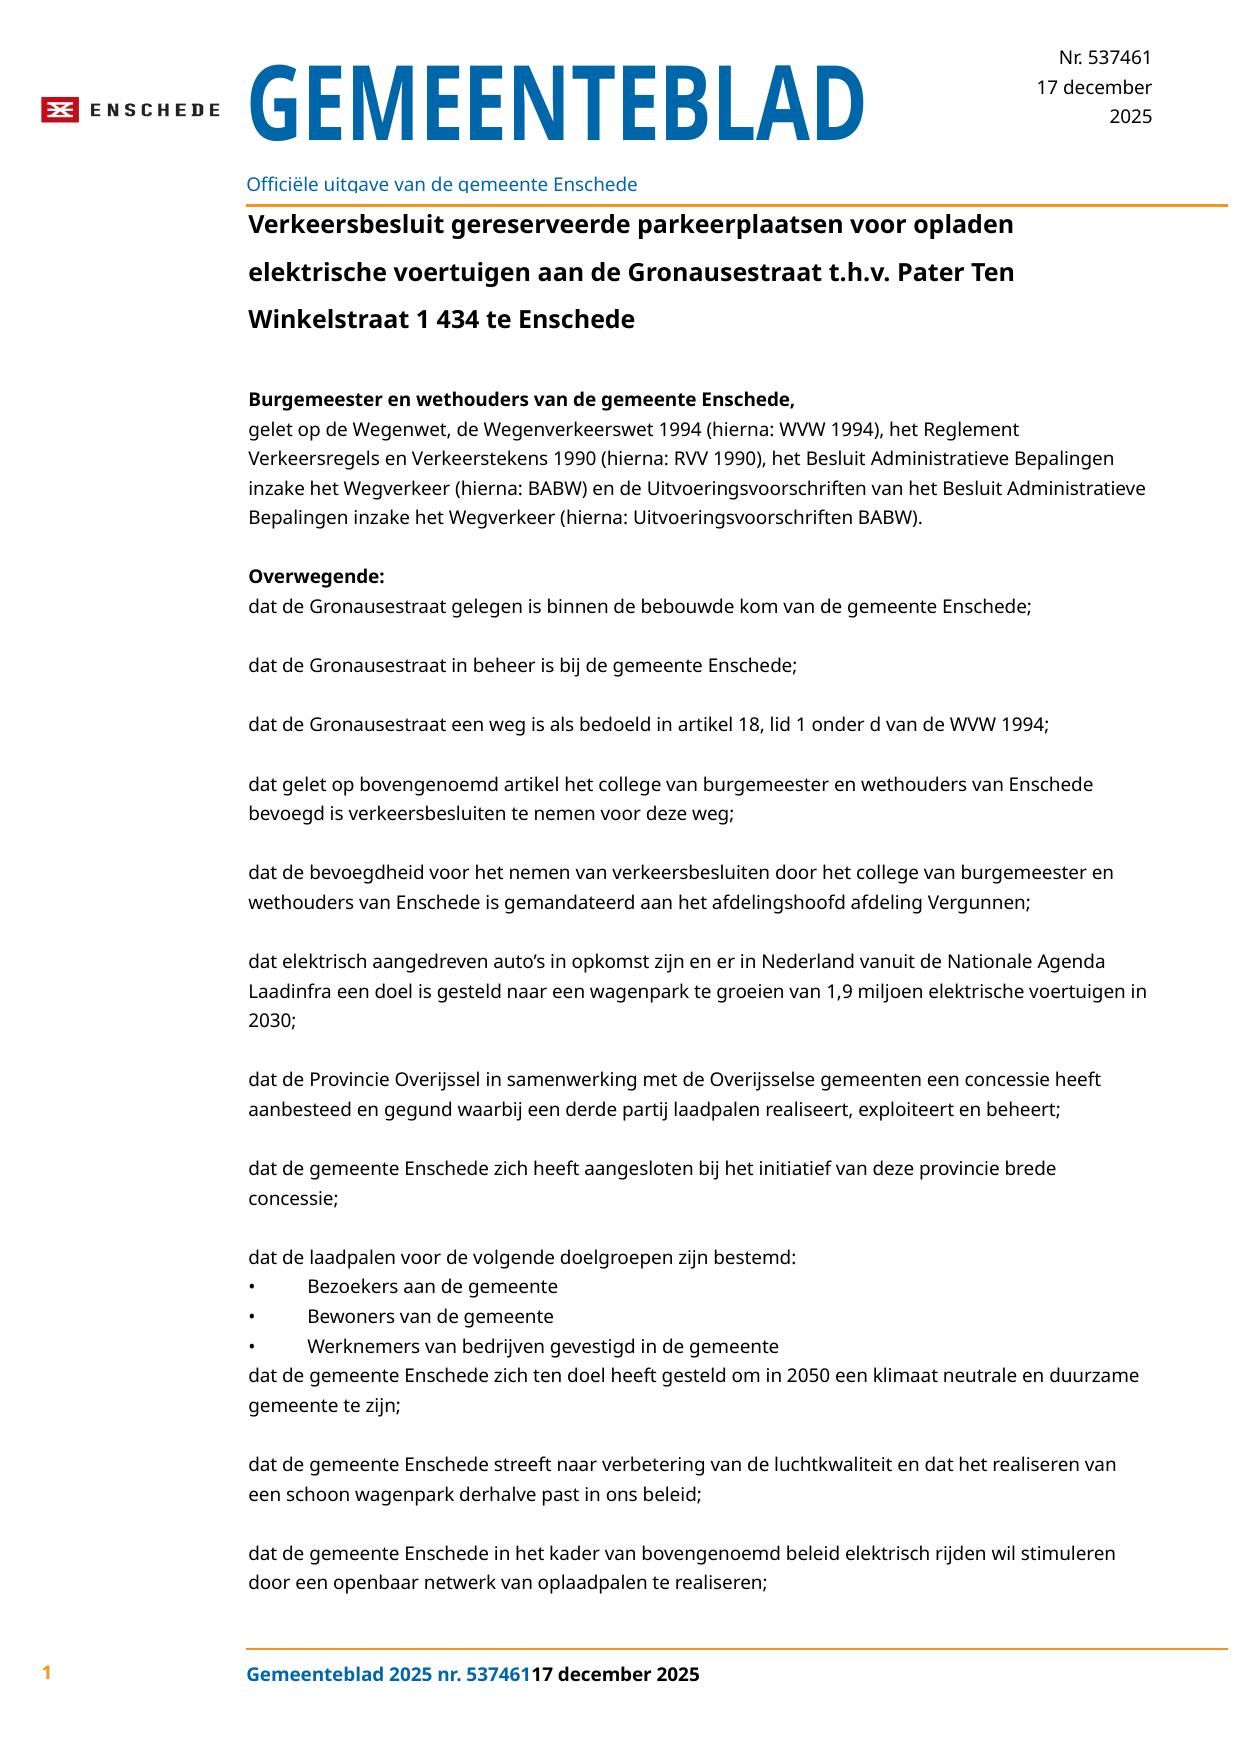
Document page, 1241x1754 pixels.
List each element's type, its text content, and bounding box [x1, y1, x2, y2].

text dat de Gronausestraat gelegen is binnen de bebouwde kom van de gemeente Enschede; [248, 593, 1152, 619]
text dat de bevoegdheid voor het nemen van verkeersbesluiten door het college van burgemeester en wethouders van Enschede is gemandateerd aan het afdelingshoofd afdeling Vergunnen; [248, 859, 1152, 915]
text dat de gemeente Enschede zich ten doel heeft gesteld om in 2050 een klimaat neutrale en duurzame gemeente te zijn; [248, 1362, 1152, 1418]
text dat de Gronausestraat een weg is als bedoeld in artikel 18, lid 1 onder d van de WVW 1994; [248, 712, 1152, 737]
text Verkeersbesluit gereserveerde parkeerplaatsen voor opladen elektrische voertuigen aan de Gronausestraat t.h.v. Pater Ten Winkelstraat 1 434 te Enschede [248, 207, 1152, 336]
list Bezoekers aan de gemeente [248, 1274, 1152, 1299]
picture [41, 47, 231, 172]
text dat de gemeente Enschede streeft naar verbetering van de luchtkwaliteit en dat het realiseren van een schoon wagenpark derhalve past in ons beleid; [248, 1451, 1152, 1507]
list Werknemers van bedrijven gevestigd in de gemeente [248, 1333, 1152, 1359]
text dat elektrisch aangedreven auto’s in opkomst zijn en er in Nederland vanuit de Nationale Agenda Laadinfra een doel is gesteld naar een wagenpark te groeien van 1,9 miljoen elektrische voertuigen in 2030; [248, 948, 1152, 1033]
text gelet op de Wegenwet, de Wegenverkeerswet 1994 (hierna: WVW 1994), het Reglement Verkeersregels en Verkeerstekens 1990 (hierna: RVV 1990), het Besluit Administratieve Bepalingen inzake het Wegverkeer (hierna: BABW) en de Uitvoeringsvoorschriften van het Besluit Administratieve Bepalingen inzake het Wegverkeer (hierna: Uitvoeringsvoorschriften BABW). [248, 416, 1152, 530]
text dat de gemeente Enschede zich heeft aangesloten bij het initiatief van deze provincie brede concessie; [248, 1155, 1152, 1211]
text dat de laadpalen voor de volgende doelgroepen zijn bestemd: [248, 1244, 1152, 1270]
text dat gelet op bovengenoemd artikel het college van burgemeester en wethouders van Enschede bevoegd is verkeersbesluiten te nemen voor deze weg; [248, 771, 1152, 826]
text Overwegende: [248, 564, 1152, 589]
text dat de Gronausestraat in beheer is bij de gemeente Enschede; [248, 652, 1152, 678]
text dat de Provincie Overijssel in samenwerking met de Overijsselse gemeenten een concessie heeft aanbesteed en gegund waarbij een derde partij laadpalen realiseert, exploiteert en beheert; [248, 1067, 1152, 1122]
text Burgemeester en wethouders van de gemeente Enschede, [248, 386, 1152, 412]
text dat de gemeente Enschede in het kader van bovengenoemd beleid elektrisch rijden wil stimuleren door een openbaar netwerk van oplaadpalen te realiseren; [248, 1540, 1152, 1595]
list Bewoners van de gemeente [248, 1303, 1152, 1329]
